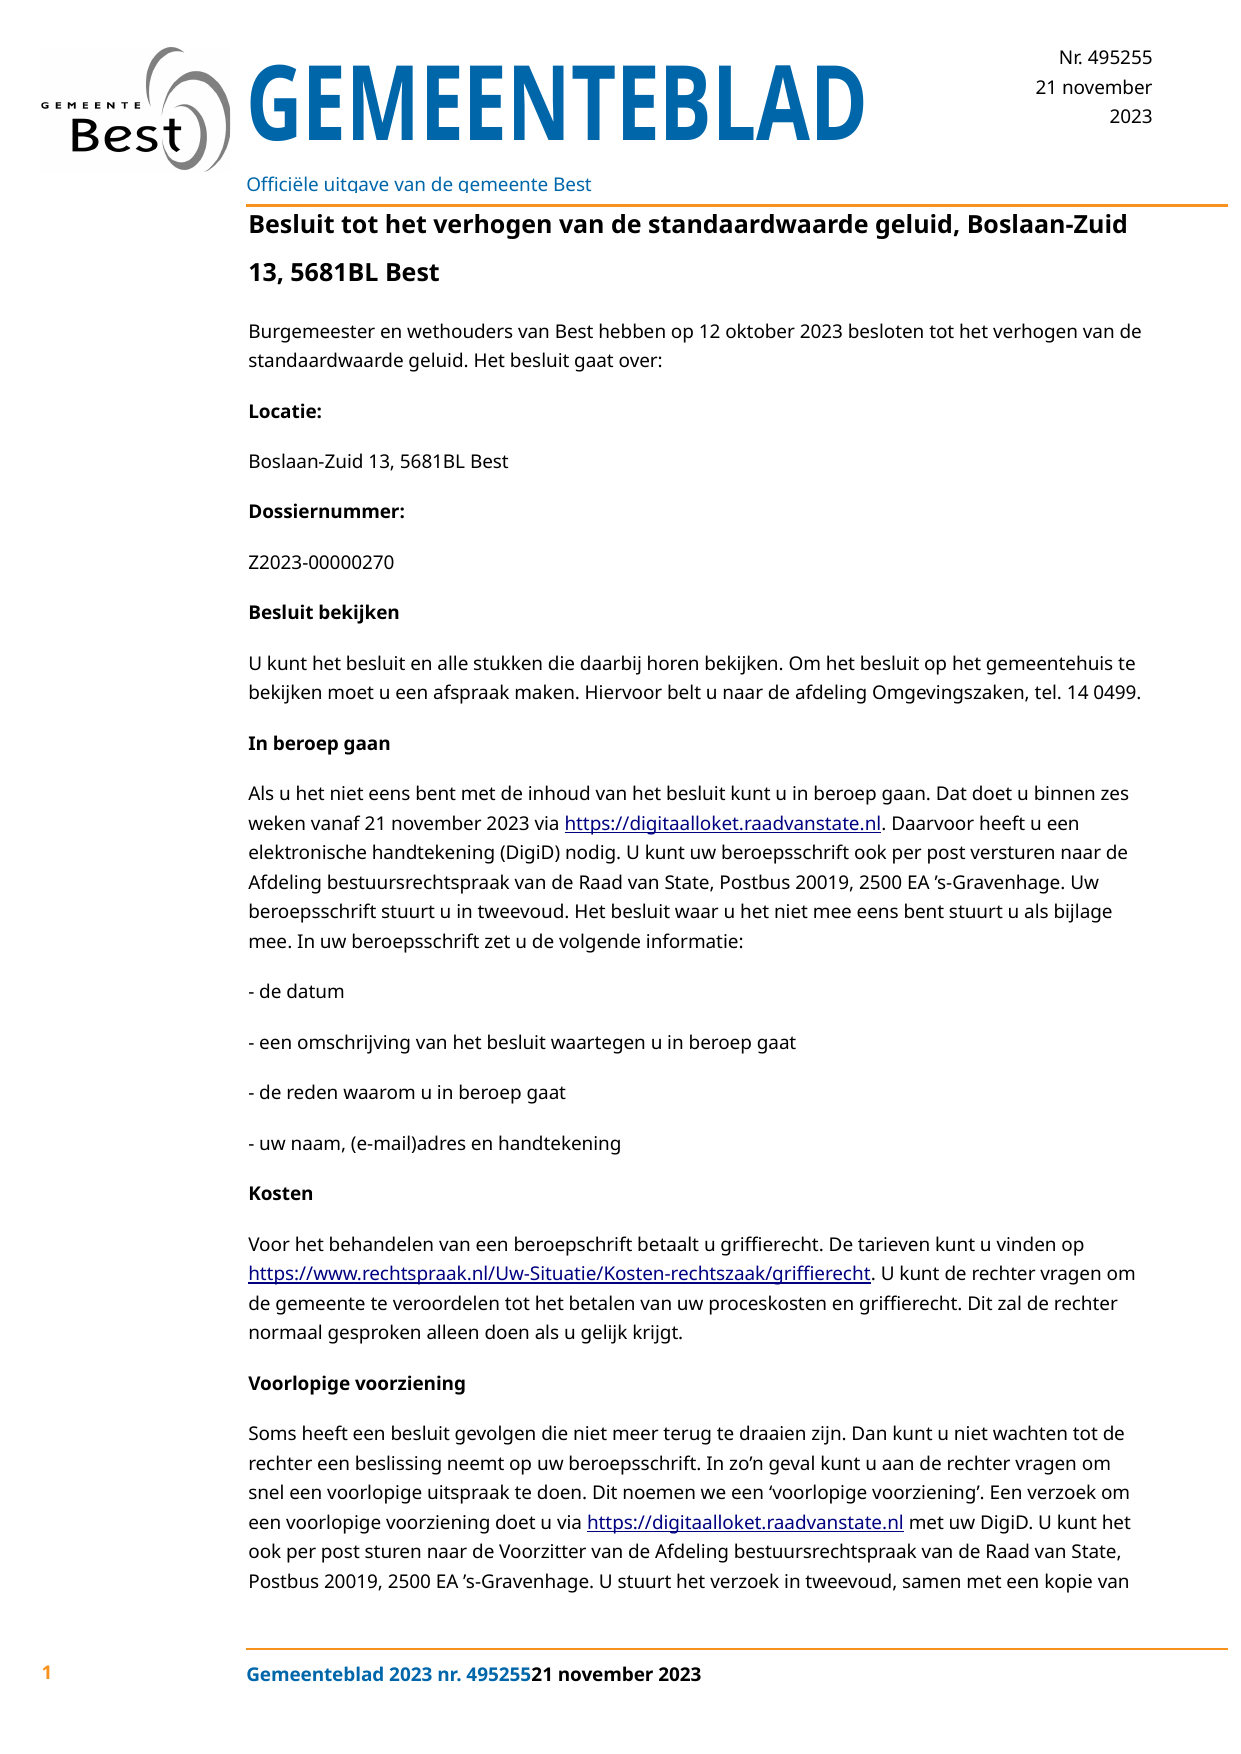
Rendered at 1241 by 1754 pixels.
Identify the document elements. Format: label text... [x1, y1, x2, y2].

text U kunt het besluit en alle stukken die daarbij horen bekijken. Om het besluit op het gemeentehuis te bekijken moet u een afspraak maken. Hiervoor belt u naar de afdeling Omgevingszaken, tel. 14 0499. [248, 650, 1152, 705]
text - de datum [248, 979, 1152, 1004]
text Soms heeft een besluit gevolgen die niet meer terug te draaien zijn. Dan kunt u niet wachten tot de rechter een beslissing neemt op uw beroepsschrift. In zo’n geval kunt u aan de rechter vragen om snel een voorlopige uitspraak te doen. Dit noemen we een ‘voorlopige voorziening’. Een verzoek om een voorlopige voorziening doet u via https://digitaalloket.raadvanstate.nl met uw DigiD. U kunt het ook per post sturen naar de Voorzitter van de Afdeling bestuursrechtspraak van de Raad van State, Postbus 20019, 2500 EA ’s-Gravenhage. U stuurt het verzoek in tweevoud, samen met een kopie van [248, 1420, 1152, 1594]
text Als u het niet eens bent met de inhoud van het besluit kunt u in beroep gaan. Dat doet u binnen zes weken vanaf 21 november 2023 via https://digitaalloket.raadvanstate.nl. Daarvoor heeft u een elektronische handtekening (DigiD) nodig. U kunt uw beroepsschrift ook per post versturen naar de Afdeling bestuursrechtspraak van de Raad van State, Postbus 20019, 2500 EA ’s-Gravenhage. Uw beroepsschrift stuurt u in tweevoud. Het besluit waar u het niet mee eens bent stuurt u als bijlage mee. In uw beroepsschrift zet u de volgende informatie: [248, 780, 1152, 954]
text Voorlopige voorziening [248, 1370, 1152, 1396]
text Dossiernummer: [248, 499, 1152, 524]
text - de reden waarom u in beroep gaat [248, 1079, 1152, 1105]
text Burgemeester en wethouders van Best hebben op 12 oktober 2023 besloten tot het verhogen van de standaardwaarde geluid. Het besluit gaat over: [248, 318, 1152, 373]
text Besluit bekijken [248, 599, 1152, 625]
text - uw naam, (e-mail)adres en handtekening [248, 1130, 1152, 1156]
text - een omschrijving van het besluit waartegen u in beroep gaat [248, 1029, 1152, 1055]
text Locatie: [248, 398, 1152, 424]
text Besluit tot het verhogen van de standaardwaarde geluid, Boslaan-Zuid 13, 5681BL Best [248, 207, 1152, 288]
text Kosten [248, 1180, 1152, 1206]
text In beroep gaan [248, 730, 1152, 756]
text Z2023-00000270 [248, 549, 1152, 575]
text Boslaan-Zuid 13, 5681BL Best [248, 448, 1152, 474]
text Voor het behandelen van een beroepschrift betaalt u griffierecht. De tarieven kunt u vinden op https://www.rechtspraak.nl/Uw-Situatie/Kosten-rechtszaak/griffierecht. U kunt de rechter vragen om de gemeente te veroordelen tot het betalen van uw proceskosten en griffierecht. Dit zal de rechter normaal gesproken alleen doen als u gelijk krijgt. [248, 1231, 1152, 1345]
picture [41, 47, 231, 172]
